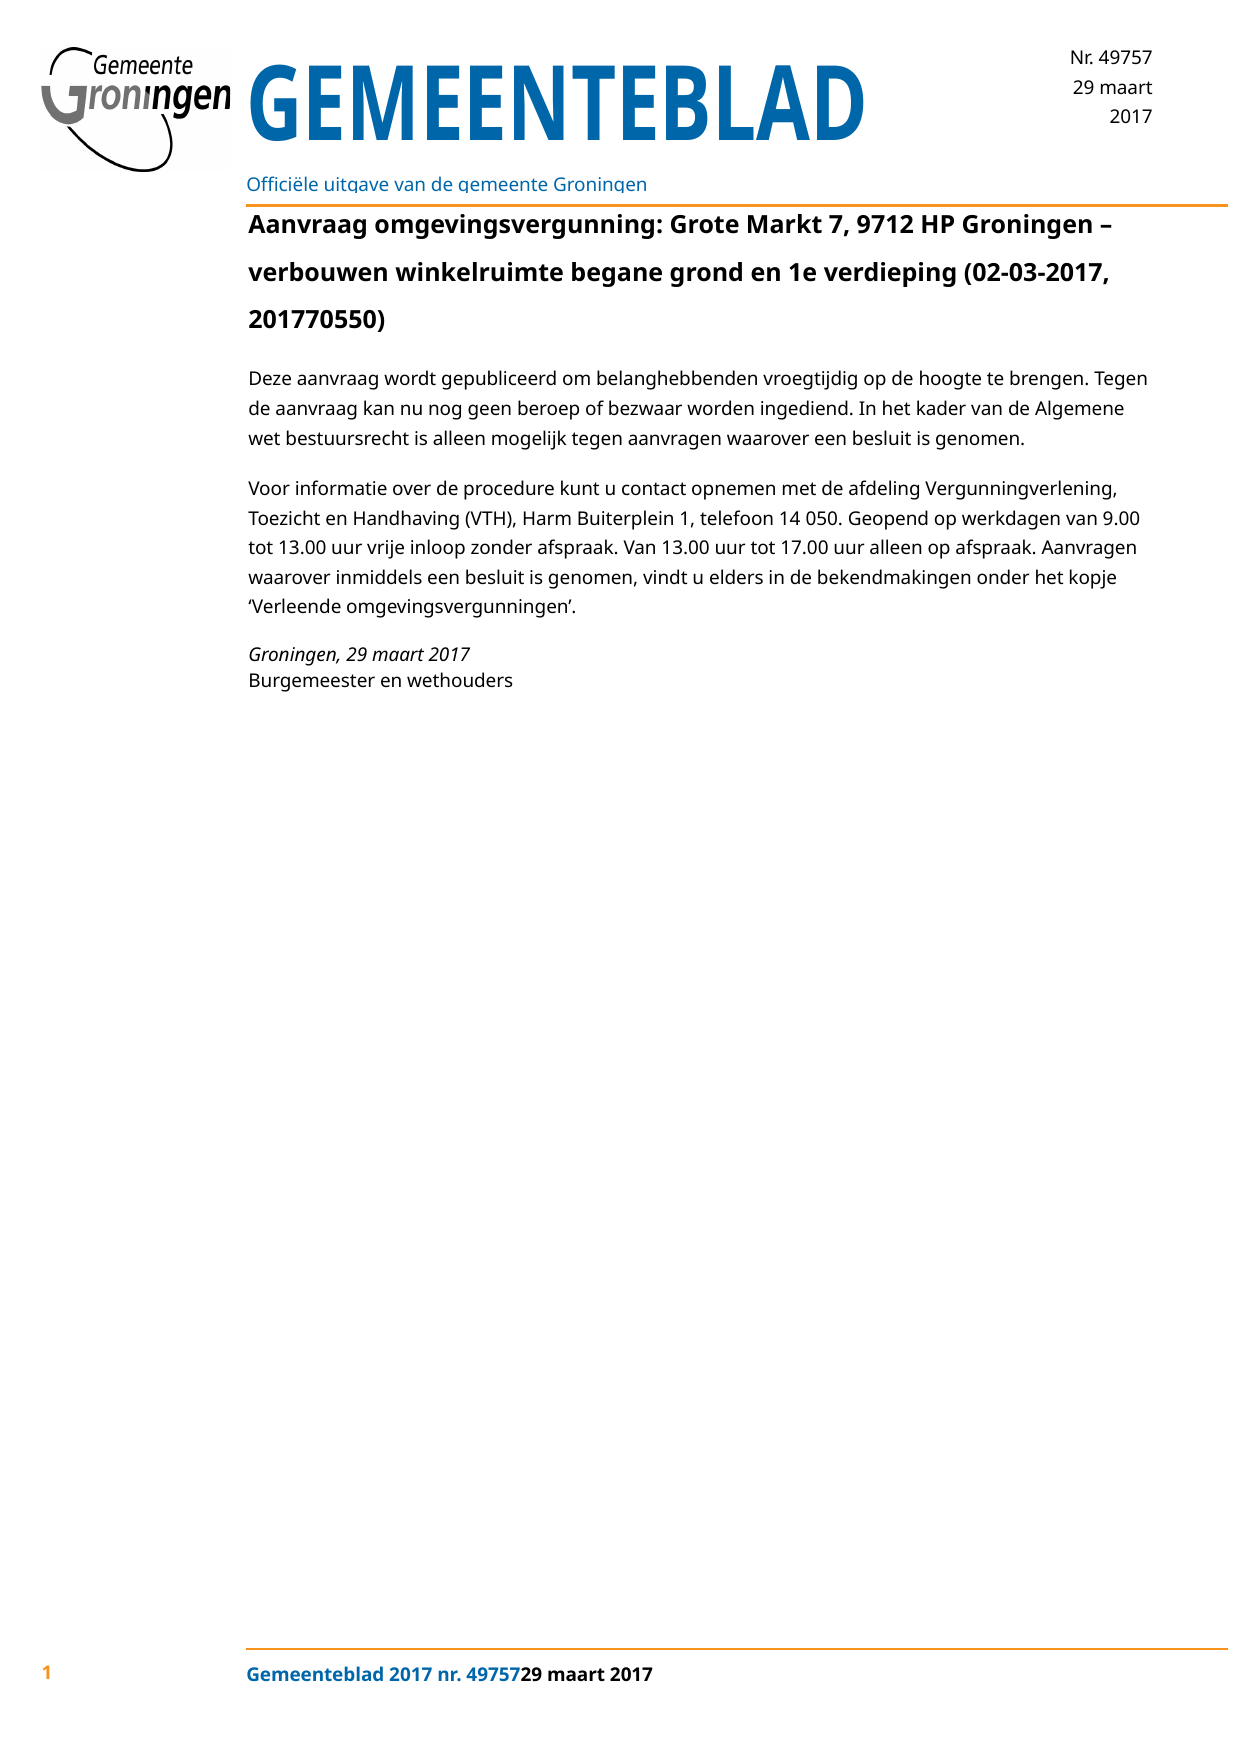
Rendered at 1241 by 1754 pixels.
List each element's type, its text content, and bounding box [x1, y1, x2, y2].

text Voor informatie over de procedure kunt u contact opnemen met de afdeling Vergunningverlening, Toezicht en Handhaving (VTH), Harm Buiterplein 1, telefoon 14 050. Geopend op werkdagen van 9.00 tot 13.00 uur vrije inloop zonder afspraak. Van 13.00 uur tot 17.00 uur alleen op afspraak. Aanvragen waarover inmiddels een besluit is genomen, vindt u elders in de bekendmakingen onder het kopje ‘Verleende omgevingsvergunningen’. [248, 475, 1152, 619]
text Burgemeester en wethouders [248, 667, 1152, 693]
text Aanvraag omgevingsvergunning: Grote Markt 7, 9712 HP Groningen – verbouwen winkelruimte begane grond en 1e verdieping (02-03-2017, 201770550) [248, 207, 1152, 336]
text Groningen, 29 maart 2017 [248, 641, 1152, 667]
text Deze aanvraag wordt gepubliceerd om belanghebbenden vroegtijdig op de hoogte te brengen. Tegen de aanvraag kan nu nog geen beroep of bezwaar worden ingediend. In het kader van de Algemene wet bestuursrecht is alleen mogelijk tegen aanvragen waarover een besluit is genomen. [248, 366, 1152, 450]
picture [41, 47, 231, 172]
